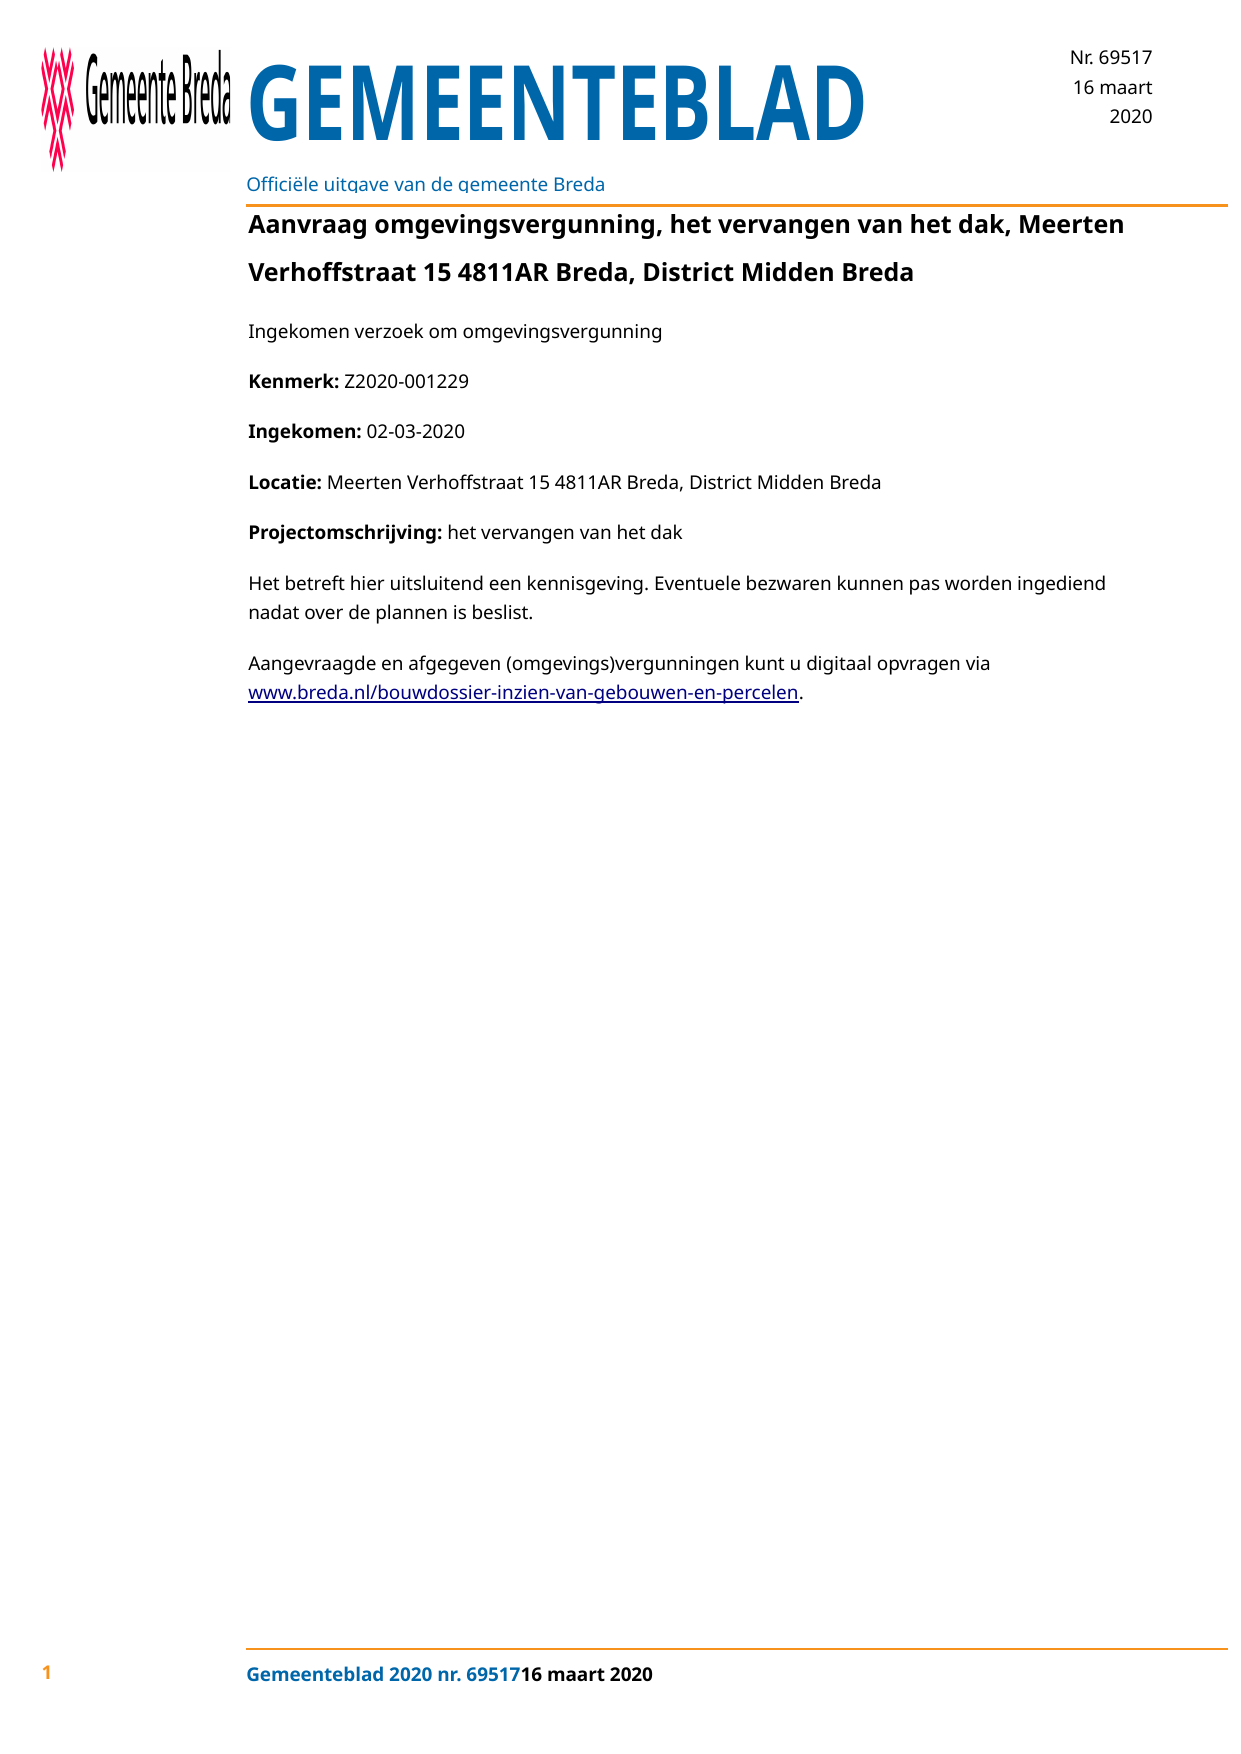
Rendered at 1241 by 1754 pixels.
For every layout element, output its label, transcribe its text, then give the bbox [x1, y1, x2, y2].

text Locatie: Meerten Verhoffstraat 15 4811AR Breda, District Midden Breda [248, 469, 1152, 495]
text Ingekomen: 02-03-2020 [248, 419, 1152, 444]
text Projectomschrijving: het vervangen van het dak [248, 519, 1152, 545]
text Aanvraag omgevingsvergunning, het vervangen van het dak, Meerten Verhoffstraat 15 4811AR Breda, District Midden Breda [248, 207, 1152, 288]
text Kenmerk: Z2020-001229 [248, 368, 1152, 394]
text Het betreft hier uitsluitend een kennisgeving. Eventuele bezwaren kunnen pas worden ingediend nadat over de plannen is beslist. [248, 570, 1152, 625]
text Aangevraagde en afgegeven (omgevings)vergunningen kunt u digitaal opvragen via www.breda.nl/bouwdossier-inzien-van-gebouwen-en-percelen. [248, 650, 1152, 705]
picture [41, 47, 231, 172]
text Ingekomen verzoek om omgevingsvergunning [248, 318, 1152, 344]
